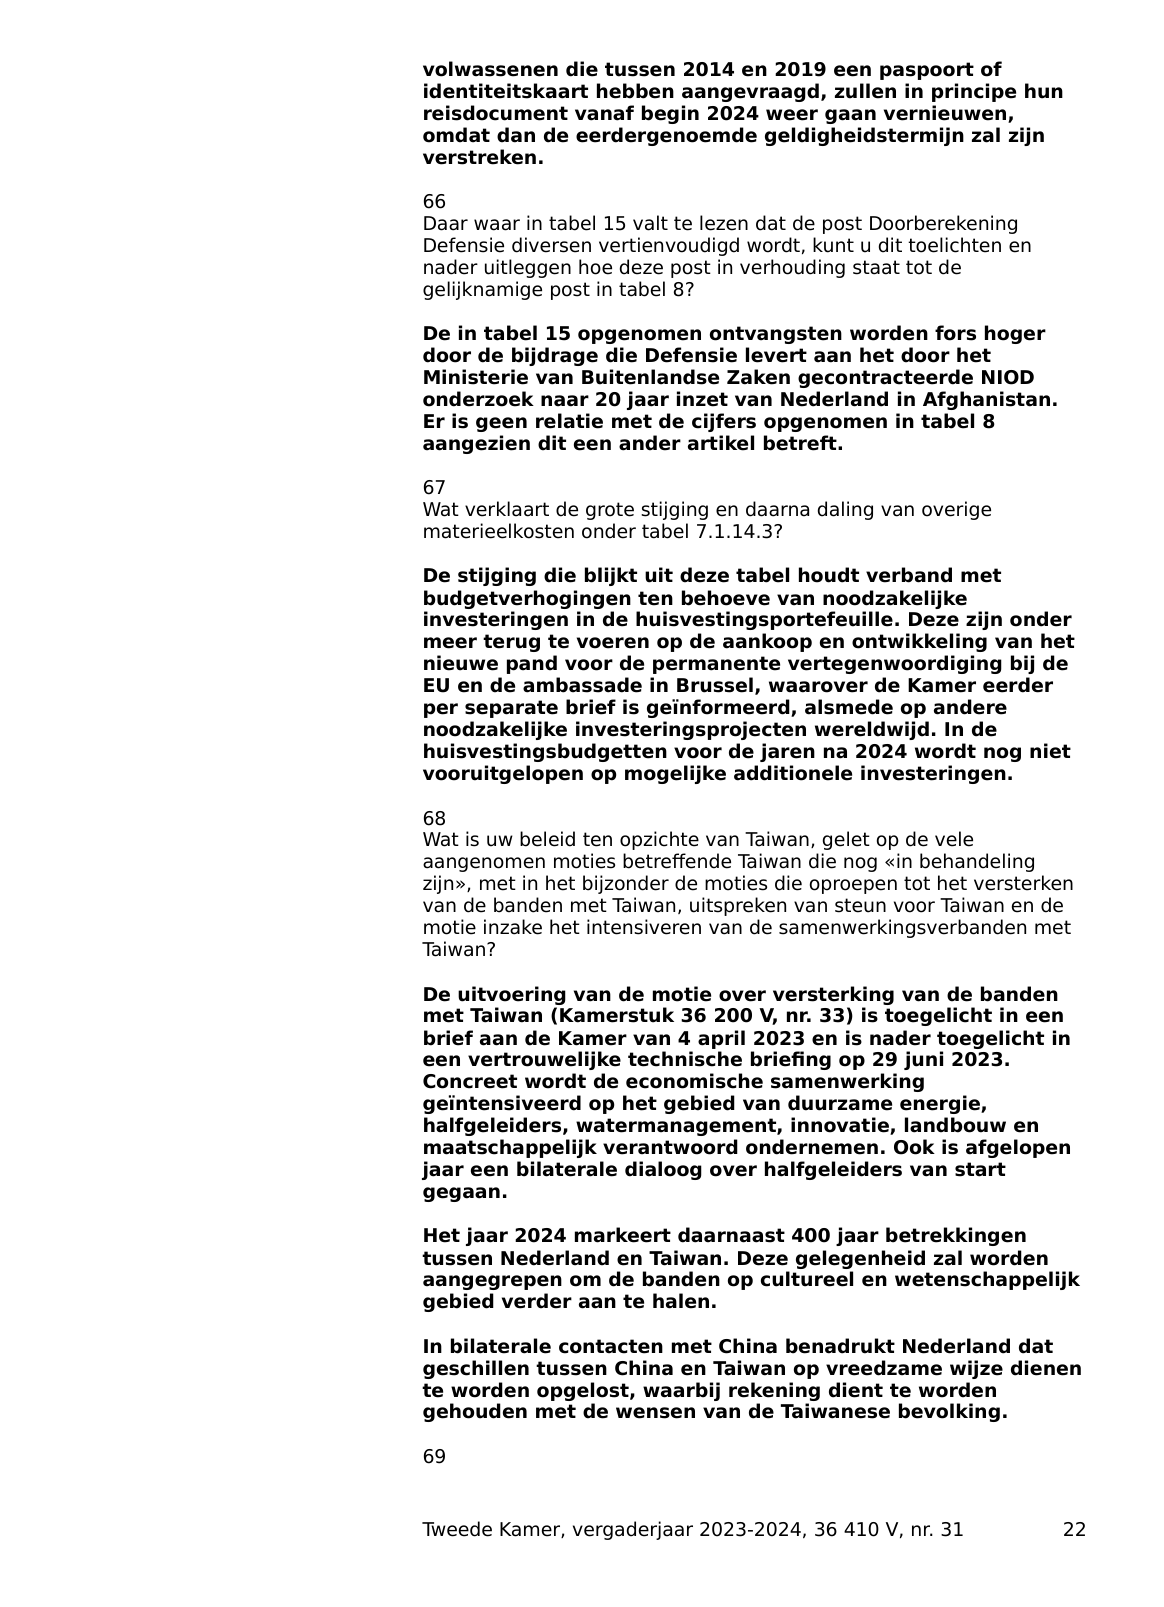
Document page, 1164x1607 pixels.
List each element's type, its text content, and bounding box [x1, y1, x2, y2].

text Het jaar 2024 markeert daarnaast 400 jaar betrekkingen tussen Nederland en Taiwan. Deze gelegenheid zal worden aangegrepen om de banden op cultureel en wetenschappelijk gebied verder aan te halen. [422, 1225, 1087, 1313]
text 66 [422, 191, 1087, 213]
text De stijging die blijkt uit deze tabel houdt verband met budgetverhogingen ten behoeve van noodzakelijke investeringen in de huisvestingsportefeuille. Deze zijn onder meer terug te voeren op de aankoop en ontwikkeling van het nieuwe pand voor de permanente vertegenwoordiging bij de EU en de ambassade in Brussel, waarover de Kamer eerder per separate brief is geïnformeerd, alsmede op andere noodzakelijke investeringsprojecten wereldwijd. In de huisvestingsbudgetten voor de jaren na 2024 wordt nog niet vooruitgelopen op mogelijke additionele investeringen. [422, 565, 1087, 785]
text 69 [422, 1446, 1087, 1468]
text 68 [422, 807, 1087, 829]
text volwassenen die tussen 2014 en 2019 een paspoort of identiteitskaart hebben aangevraagd, zullen in principe hun reisdocument vanaf begin 2024 weer gaan vernieuwen, omdat dan de eerdergenoemde geldigheidstermijn zal zijn verstreken. [422, 59, 1087, 169]
text In bilaterale contacten met China benadrukt Nederland dat geschillen tussen China en Taiwan op vreedzame wijze dienen te worden opgelost, waarbij rekening dient te worden gehouden met de wensen van de Taiwanese bevolking. [422, 1336, 1087, 1423]
text Wat verklaart de grote stijging en daarna daling van overige materieelkosten onder tabel 7.1.14.3? [422, 499, 1087, 543]
text De uitvoering van de motie over versterking van de banden met Taiwan (Kamerstuk 36 200 V, nr. 33) is toegelicht in een brief aan de Kamer van 4 april 2023 en is nader toegelicht in een vertrouwelijke technische briefing op 29 juni 2023. Concreet wordt de economische samenwerking geïntensiveerd op het gebied van duurzame energie, halfgeleiders, watermanagement, innovatie, landbouw en maatschappelijk verantwoord ondernemen. Ook is afgelopen jaar een bilaterale dialoog over halfgeleiders van start gegaan. [422, 983, 1087, 1203]
text De in tabel 15 opgenomen ontvangsten worden fors hoger door de bijdrage die Defensie levert aan het door het Ministerie van Buitenlandse Zaken gecontracteerde NIOD onderzoek naar 20 jaar inzet van Nederland in Afghanistan. Er is geen relatie met de cijfers opgenomen in tabel 8 aangezien dit een ander artikel betreft. [422, 323, 1087, 455]
text 67 [422, 477, 1087, 499]
text Wat is uw beleid ten opzichte van Taiwan, gelet op de vele aangenomen moties betreffende Taiwan die nog «in behandeling zijn», met in het bijzonder de moties die oproepen tot het versterken van de banden met Taiwan, uitspreken van steun voor Taiwan en de motie inzake het intensiveren van de samenwerkingsverbanden met Taiwan? [422, 829, 1087, 961]
text Daar waar in tabel 15 valt te lezen dat de post Doorberekening Defensie diversen vertienvoudigd wordt, kunt u dit toelichten en nader uitleggen hoe deze post in verhouding staat tot de gelijknamige post in tabel 8? [422, 213, 1087, 301]
